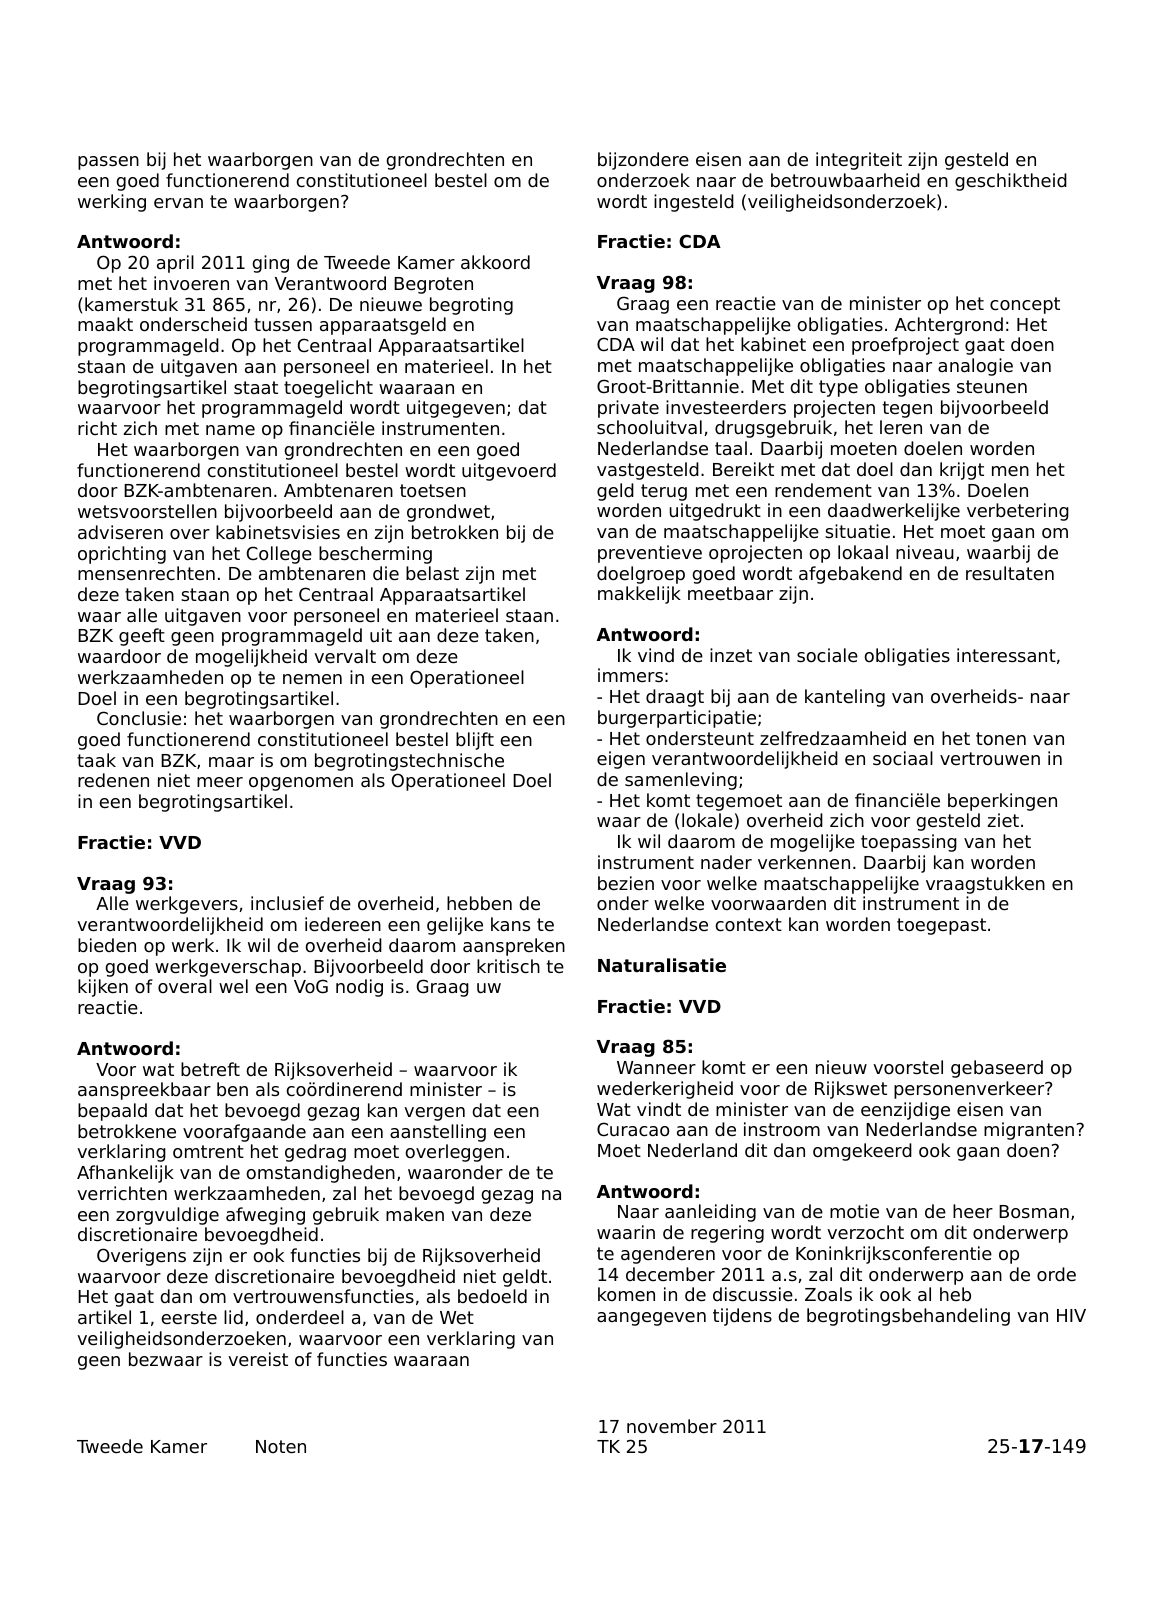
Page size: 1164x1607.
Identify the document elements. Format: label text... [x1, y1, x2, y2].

text Fractie: VVD [77, 833, 567, 853]
text Antwoord: [77, 232, 567, 253]
text passen bij het waarborgen van de grondrechten en een goed functionerend constitutioneel bestel om de werking ervan te waarborgen? [77, 150, 567, 212]
text Antwoord: [77, 1039, 567, 1059]
text - Het ondersteunt zelfredzaamheid en het tonen van eigen verantwoordelijkheid en sociaal vertrouwen in de samenleving; [596, 728, 1087, 791]
text Voor wat betreft de Rijksoverheid – waarvoor ik aanspreekbaar ben als coördinerend minister – is bepaald dat het bevoegd gezag kan vergen dat een betrokkene voorafgaande aan een aanstelling een verklaring omtrent het gedrag moet overleggen. Afhankelijk van de omstandigheden, waaronder de te verrichten werkzaamheden, zal het bevoegd gezag na een zorgvuldige afweging gebruik maken van deze discretionaire bevoegdheid. [77, 1059, 567, 1246]
text Antwoord: [596, 625, 1087, 646]
text Vraag 93: [77, 873, 567, 894]
text Fractie: CDA [596, 232, 1087, 253]
text Op 20 april 2011 ging de Tweede Kamer akkoord met het invoeren van Verantwoord Begroten (kamerstuk 31 865, nr, 26). De nieuwe begroting maakt onderscheid tussen apparaatsgeld en programmageld. Op het Centraal Apparaatsartikel staan de uitgaven aan personeel en materieel. In het begrotingsartikel staat toegelicht waaraan en waarvoor het programmageld wordt uitgegeven; dat richt zich met name op financiële instrumenten. [77, 253, 567, 440]
text - Het komt tegemoet aan de financiële beperkingen waar de (lokale) overheid zich voor gesteld ziet. [596, 791, 1087, 832]
text Wanneer komt er een nieuw voorstel gebaseerd op wederkerigheid voor de Rijkswet personenverkeer? Wat vindt de minister van de eenzijdige eisen van Curacao aan de instroom van Nederlandse migranten? Moet Nederland dit dan omgekeerd ook gaan doen? [596, 1058, 1087, 1162]
text Overigens zijn er ook functies bij de Rijksoverheid waarvoor deze discretionaire bevoegdheid niet geldt. Het gaat dan om vertrouwensfuncties, als bedoeld in artikel 1, eerste lid, onderdeel a, van de Wet veiligheidsonderzoeken, waarvoor een verklaring van geen bezwaar is vereist of functies waaraan [77, 1246, 567, 1370]
text Fractie: VVD [596, 996, 1087, 1017]
text - Het draagt bij aan de kanteling van overheids- naar burgerparticipatie; [596, 687, 1087, 728]
text Naar aanleiding van de motie van de heer Bosman, waarin de regering wordt verzocht om dit onderwerp te agenderen voor de Koninkrijksconferentie op 14 december 2011 a.s, zal dit onderwerp aan de orde komen in de discussie. Zoals ik ook al heb aangegeven tijdens de begrotingsbehandeling van HIV [596, 1202, 1087, 1327]
text Naturalisatie [596, 956, 1087, 976]
text Alle werkgevers, inclusief de overheid, hebben de verantwoordelijkheid om iedereen een gelijke kans te bieden op werk. Ik wil de overheid daarom aanspreken op goed werkgeverschap. Bijvoorbeeld door kritisch te kijken of overal wel een VoG nodig is. Graag uw reactie. [77, 894, 567, 1019]
text Ik vind de inzet van sociale obligaties interessant, immers: [596, 646, 1087, 687]
text Vraag 98: [596, 273, 1087, 294]
text Graag een reactie van de minister op het concept van maatschappelijke obligaties. Achtergrond: Het CDA wil dat het kabinet een proefproject gaat doen met maatschappelijke obligaties naar analogie van Groot-Brittannie. Met dit type obligaties steunen private investeerders projecten tegen bijvoorbeeld schooluitval, drugsgebruik, het leren van de Nederlandse taal. Daarbij moeten doelen worden vastgesteld. Bereikt met dat doel dan krijgt men het geld terug met een rendement van 13%. Doelen worden uitgedrukt in een daadwerkelijke verbetering van de maatschappelijke situatie. Het moet gaan om preventieve oprojecten op lokaal niveau, waarbij de doelgroep goed wordt afgebakend en de resultaten makkelijk meetbaar zijn. [596, 294, 1087, 605]
text Ik wil daarom de mogelijke toepassing van het instrument nader verkennen. Daarbij kan worden bezien voor welke maatschappelijke vraagstukken en onder welke voorwaarden dit instrument in de Nederlandse context kan worden toegepast. [596, 832, 1087, 936]
text Het waarborgen van grondrechten en een goed functionerend constitutioneel bestel wordt uitgevoerd door BZK-ambtenaren. Ambtenaren toetsen wetsvoorstellen bijvoorbeeld aan de grondwet, adviseren over kabinetsvisies en zijn betrokken bij de oprichting van het College bescherming mensenrechten. De ambtenaren die belast zijn met deze taken staan op het Centraal Apparaatsartikel waar alle uitgaven voor personeel en materieel staan. BZK geeft geen programmageld uit aan deze taken, waardoor de mogelijkheid vervalt om deze werkzaamheden op te nemen in een Operationeel Doel in een begrotingsartikel. [77, 440, 567, 709]
text bijzondere eisen aan de integriteit zijn gesteld en onderzoek naar de betrouwbaarheid en geschiktheid wordt ingesteld (veiligheidsonderzoek). [596, 150, 1087, 212]
text Conclusie: het waarborgen van grondrechten en een goed functionerend constitutioneel bestel blijft een taak van BZK, maar is om begrotingstechnische redenen niet meer opgenomen als Operationeel Doel in een begrotingsartikel. [77, 709, 567, 813]
text Vraag 85: [596, 1037, 1087, 1058]
text Antwoord: [596, 1182, 1087, 1202]
